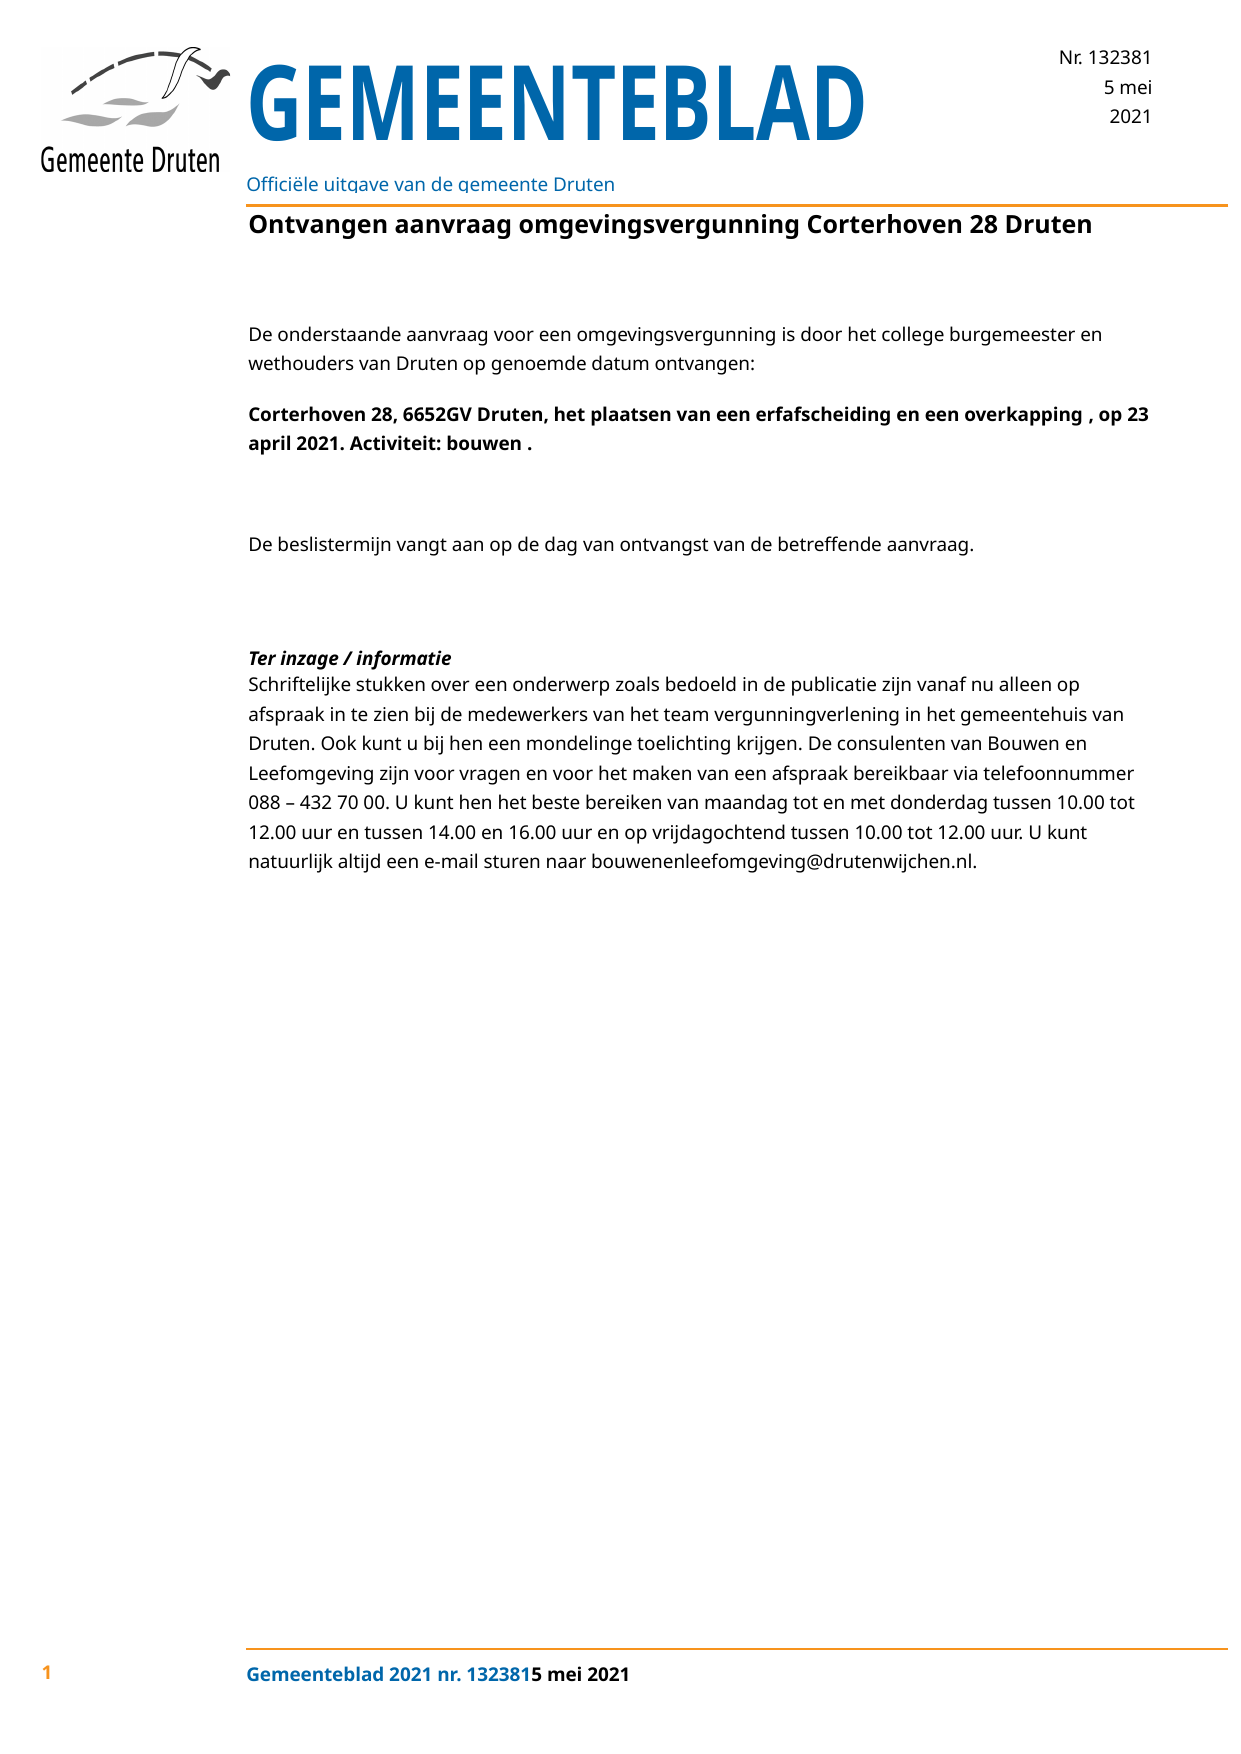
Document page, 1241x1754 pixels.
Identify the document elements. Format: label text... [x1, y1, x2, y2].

text Corterhoven 28, 6652GV Druten, het plaatsen van een erfafscheiding en een overkapping , op 23 april 2021. Activiteit: bouwen . [248, 401, 1152, 456]
text Ontvangen aanvraag omgevingsvergunning Corterhoven 28 Druten [248, 207, 1152, 241]
text De beslistermijn vangt aan op de dag van ontvangst van de betreffende aanvraag. [248, 531, 1152, 557]
picture [41, 47, 231, 172]
text De onderstaande aanvraag voor een omgevingsvergunning is door het college burgemeester en wethouders van Druten op genoemde datum ontvangen: [248, 321, 1152, 376]
text Ter inzage / informatie [248, 646, 1152, 671]
text Schriftelijke stukken over een onderwerp zoals bedoeld in de publicatie zijn vanaf nu alleen op afspraak in te zien bij de medewerkers van het team vergunningverlening in het gemeentehuis van Druten. Ook kunt u bij hen een mondelinge toelichting krijgen. De consulenten van Bouwen en Leefomgeving zijn voor vragen en voor het maken van een afspraak bereikbaar via telefoonnummer 088 – 432 70 00. U kunt hen het beste bereiken van maandag tot en met donderdag tussen 10.00 tot 12.00 uur en tussen 14.00 en 16.00 uur en op vrijdagochtend tussen 10.00 tot 12.00 uur. U kunt natuurlijk altijd een e-mail sturen naar bouwenenleefomgeving@drutenwijchen.nl. [248, 671, 1152, 874]
